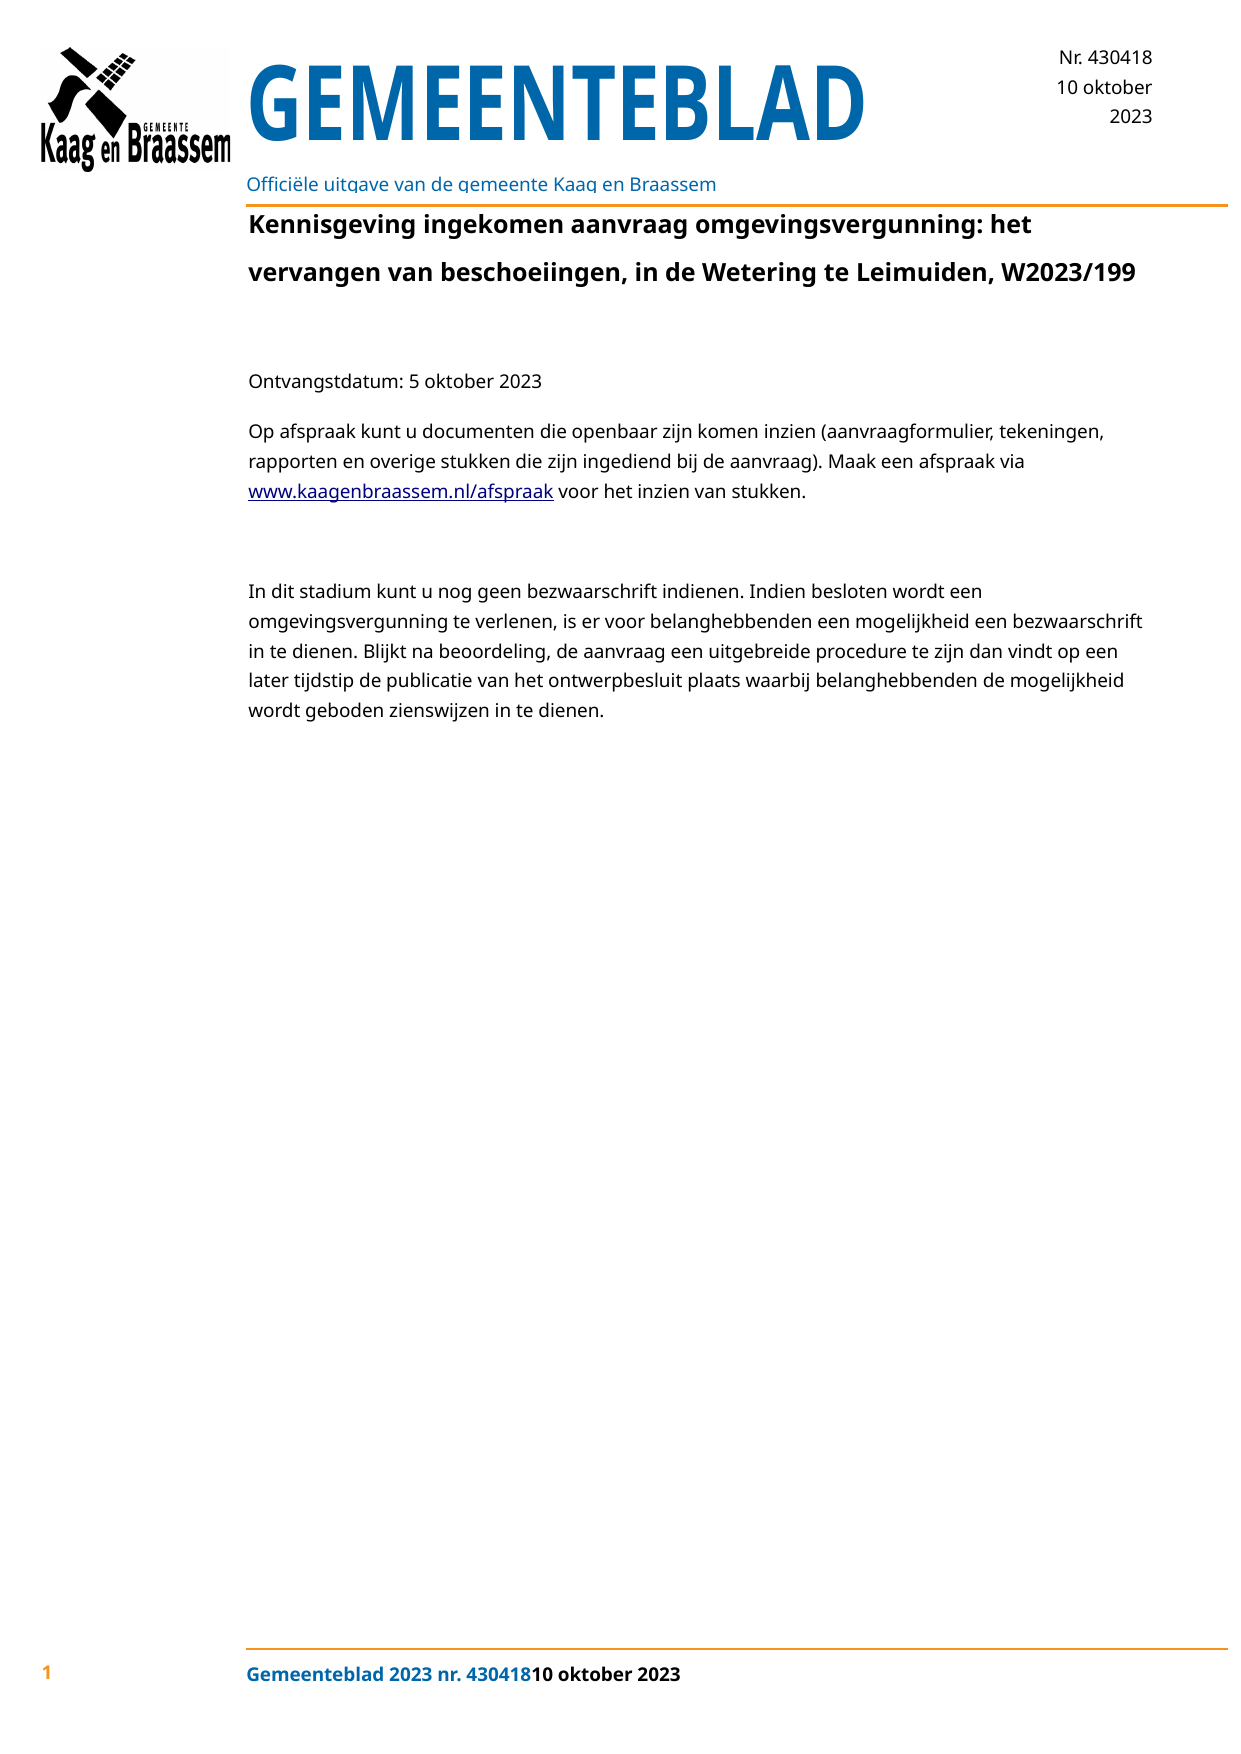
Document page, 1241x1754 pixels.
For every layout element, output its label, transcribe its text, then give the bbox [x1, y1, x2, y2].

picture [41, 47, 231, 172]
text Op afspraak kunt u documenten die openbaar zijn komen inzien (aanvraagformulier, tekeningen, rapporten en overige stukken die zijn ingediend bij de aanvraag). Maak een afspraak via www.kaagenbraassem.nl/afspraak voor het inzien van stukken. [248, 419, 1152, 504]
text In dit stadium kunt u nog geen bezwaarschrift indienen. Indien besloten wordt een omgevingsvergunning te verlenen, is er voor belanghebbenden een mogelijkheid een bezwaarschrift in te dienen. Blijkt na beoordeling, de aanvraag een uitgebreide procedure te zijn dan vindt op een later tijdstip de publicatie van het ontwerpbesluit plaats waarbij belanghebbenden de mogelijkheid wordt geboden zienswijzen in te dienen. [248, 579, 1152, 723]
text Ontvangstdatum: 5 oktober 2023 [248, 368, 1152, 394]
text Kennisgeving ingekomen aanvraag omgevingsvergunning: het vervangen van beschoeiingen, in de Wetering te Leimuiden, W2023/199 [248, 207, 1152, 288]
